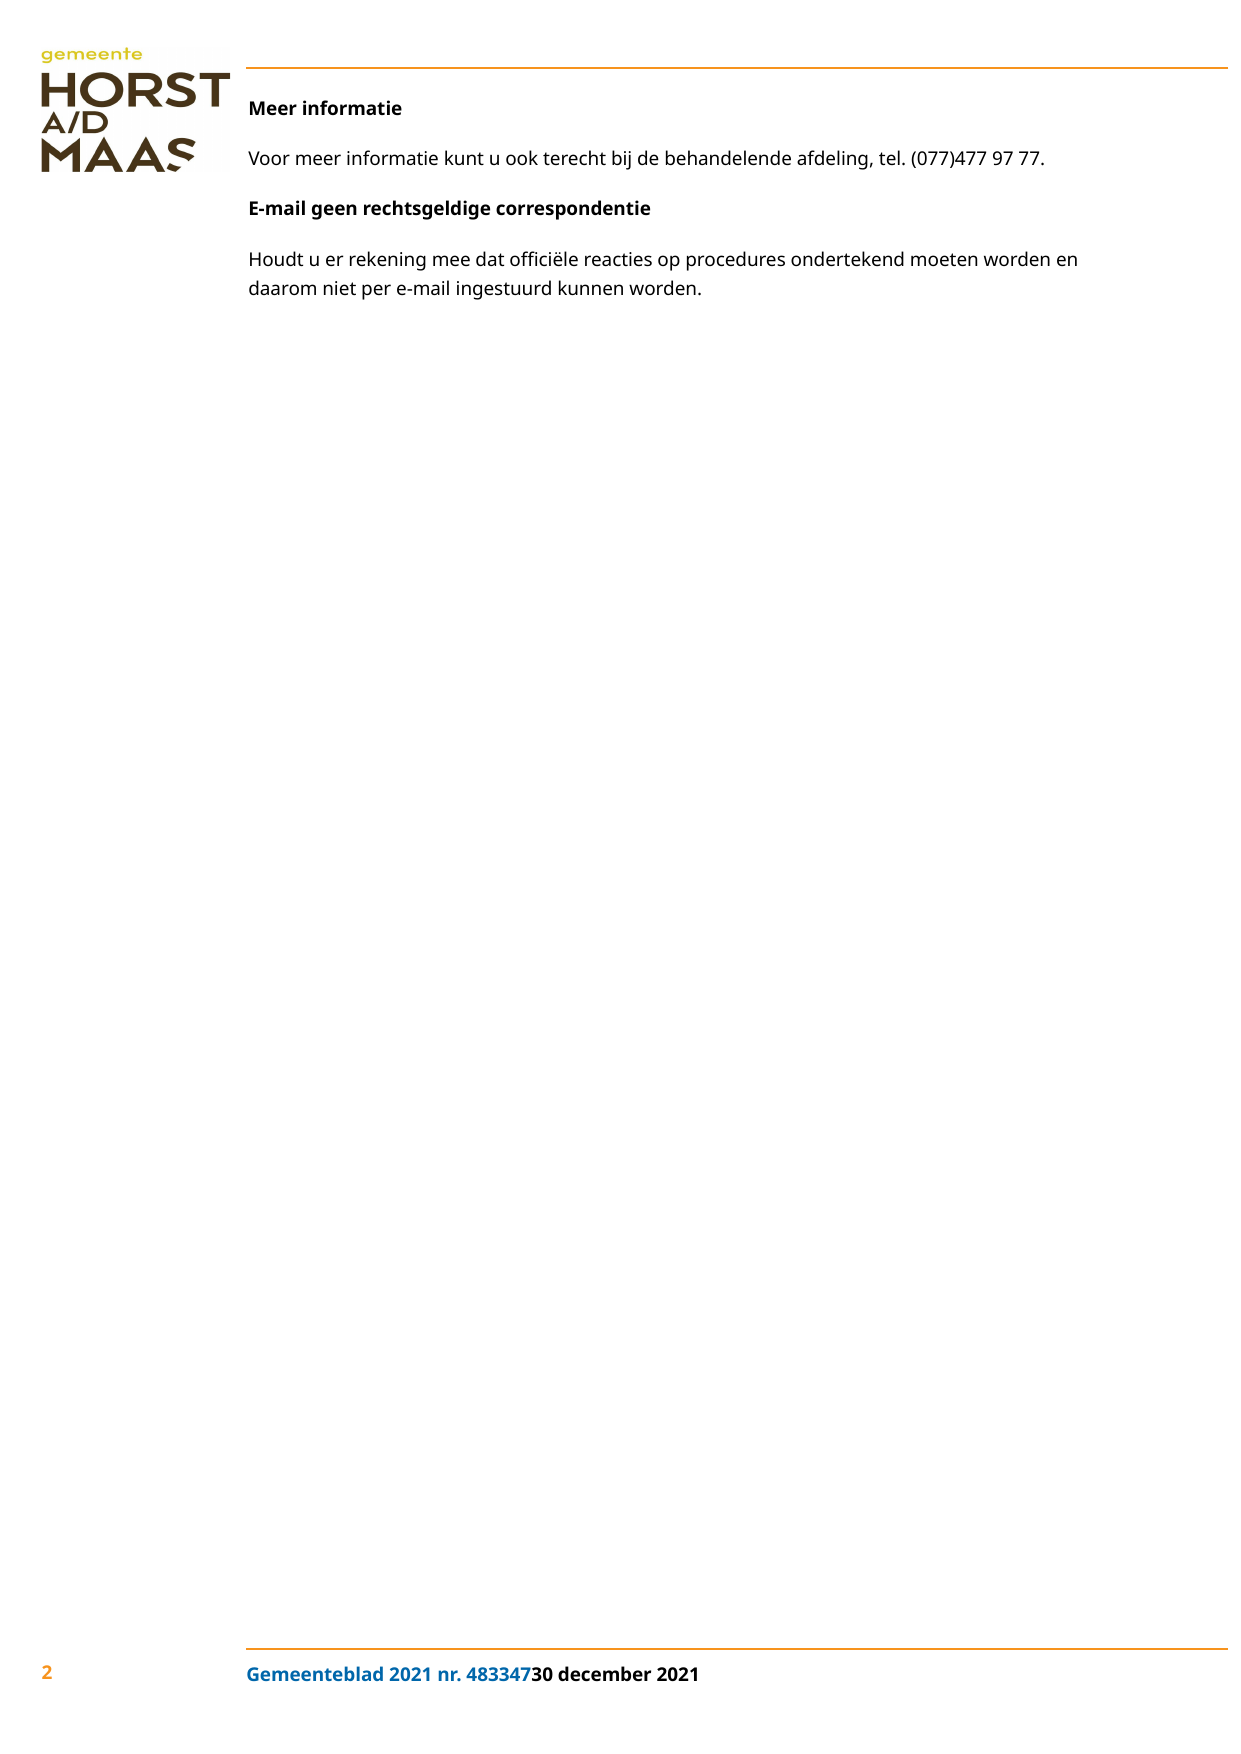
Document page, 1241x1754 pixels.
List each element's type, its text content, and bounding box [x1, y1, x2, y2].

text Houdt u er rekening mee dat officiële reacties op procedures ondertekend moeten worden en daarom niet per e-mail ingestuurd kunnen worden. [248, 246, 1152, 301]
picture [41, 47, 231, 172]
text E-mail geen rechtsgeldige correspondentie [248, 196, 1152, 221]
text Voor meer informatie kunt u ook terecht bij de behandelende afdeling, tel. (077)477 97 77. [248, 145, 1152, 171]
text Meer informatie [248, 95, 1152, 121]
